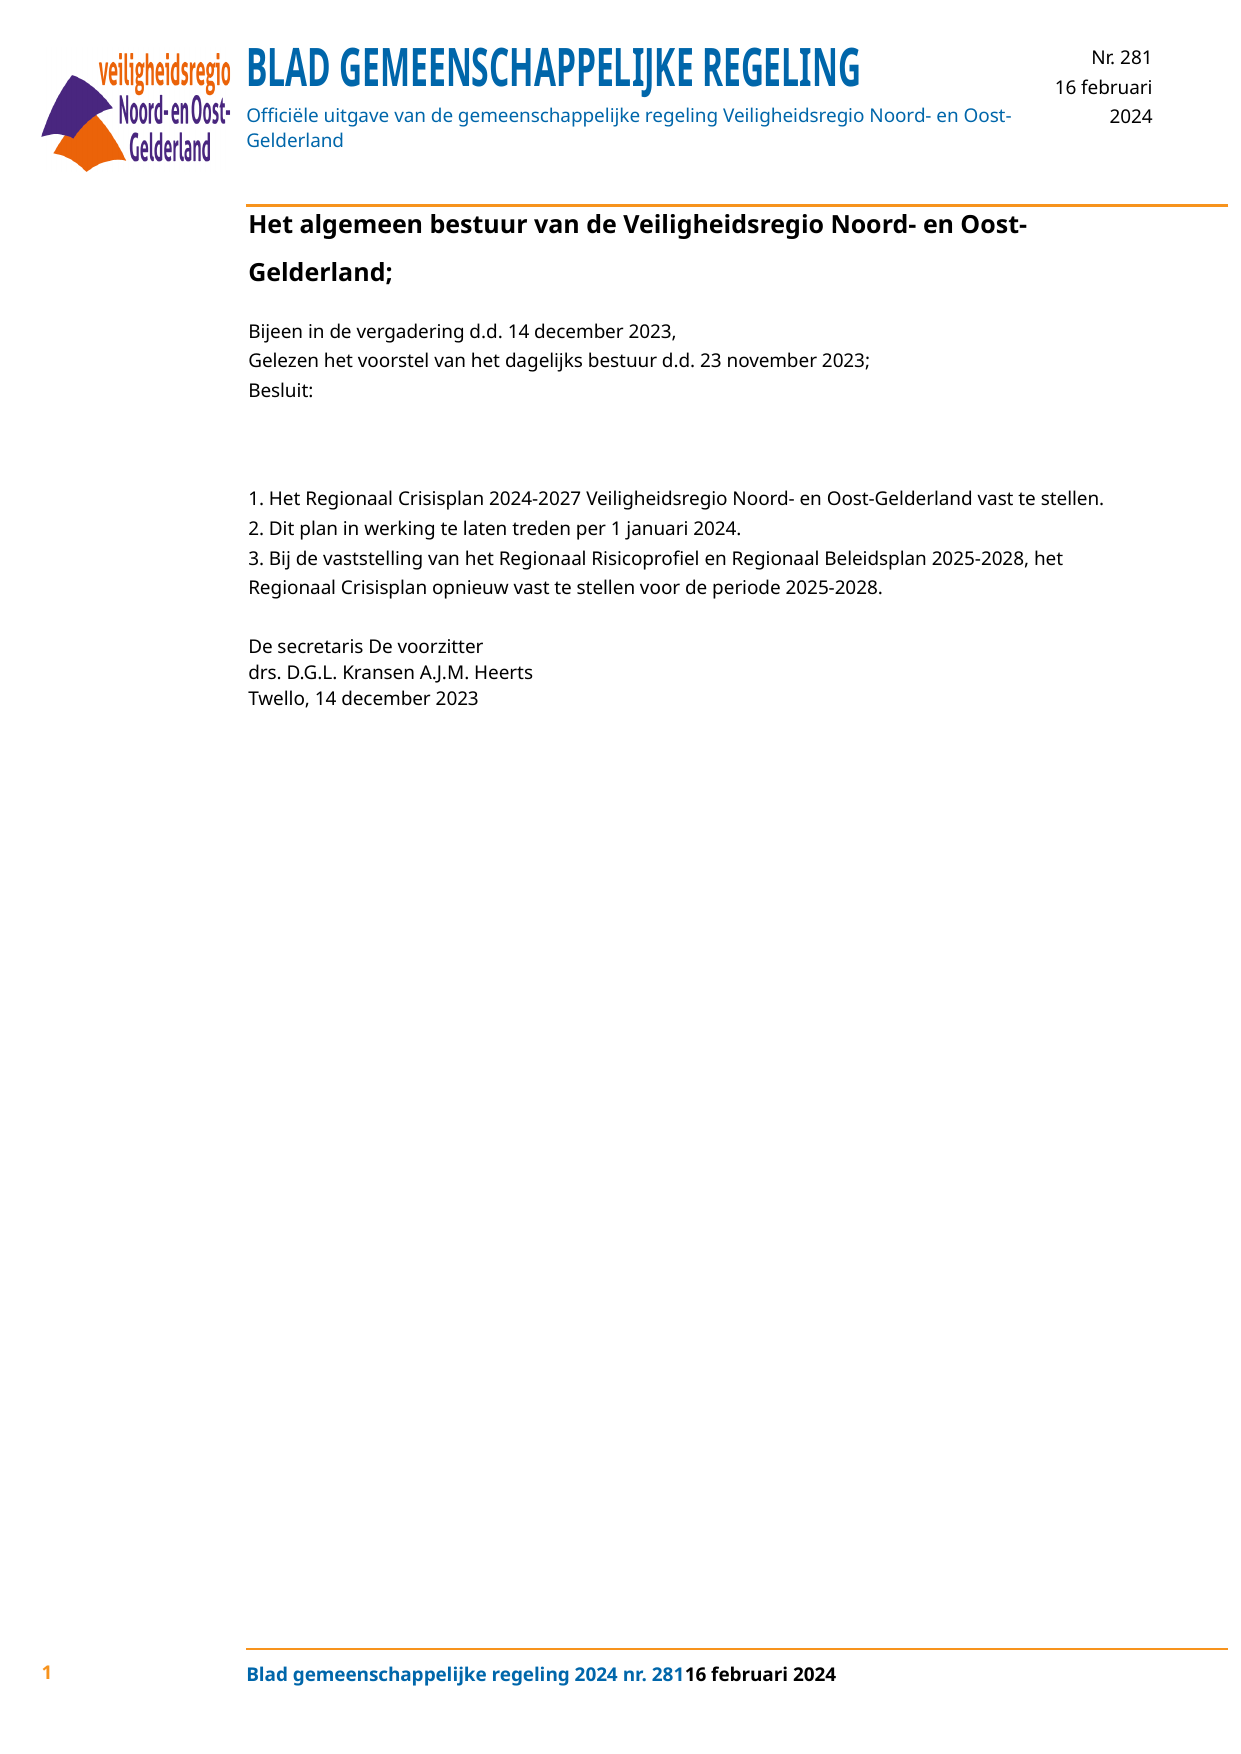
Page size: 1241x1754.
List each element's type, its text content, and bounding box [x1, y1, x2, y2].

text Besluit: [248, 377, 1152, 403]
picture [41, 47, 231, 172]
text 3. Bij de vaststelling van het Regionaal Risicoprofiel en Regionaal Beleidsplan 2025-2028, het [248, 545, 1152, 570]
text Regionaal Crisisplan opnieuw vast te stellen voor de periode 2025-2028. [248, 574, 1152, 600]
text drs. D.G.L. Kransen A.J.M. Heerts [248, 659, 1152, 685]
text Het algemeen bestuur van de Veiligheidsregio Noord- en Oost-Gelderland; [248, 207, 1152, 288]
text 2. Dit plan in werking te laten treden per 1 januari 2024. [248, 515, 1152, 541]
text 1. Het Regionaal Crisisplan 2024-2027 Veiligheidsregio Noord- en Oost-Gelderland vast te stellen. [248, 486, 1152, 511]
text Twello, 14 december 2023 [248, 685, 1152, 711]
text Bijeen in de vergadering d.d. 14 december 2023, [248, 318, 1152, 344]
text Gelezen het voorstel van het dagelijks bestuur d.d. 23 november 2023; [248, 347, 1152, 373]
text De secretaris De voorzitter [248, 633, 1152, 659]
